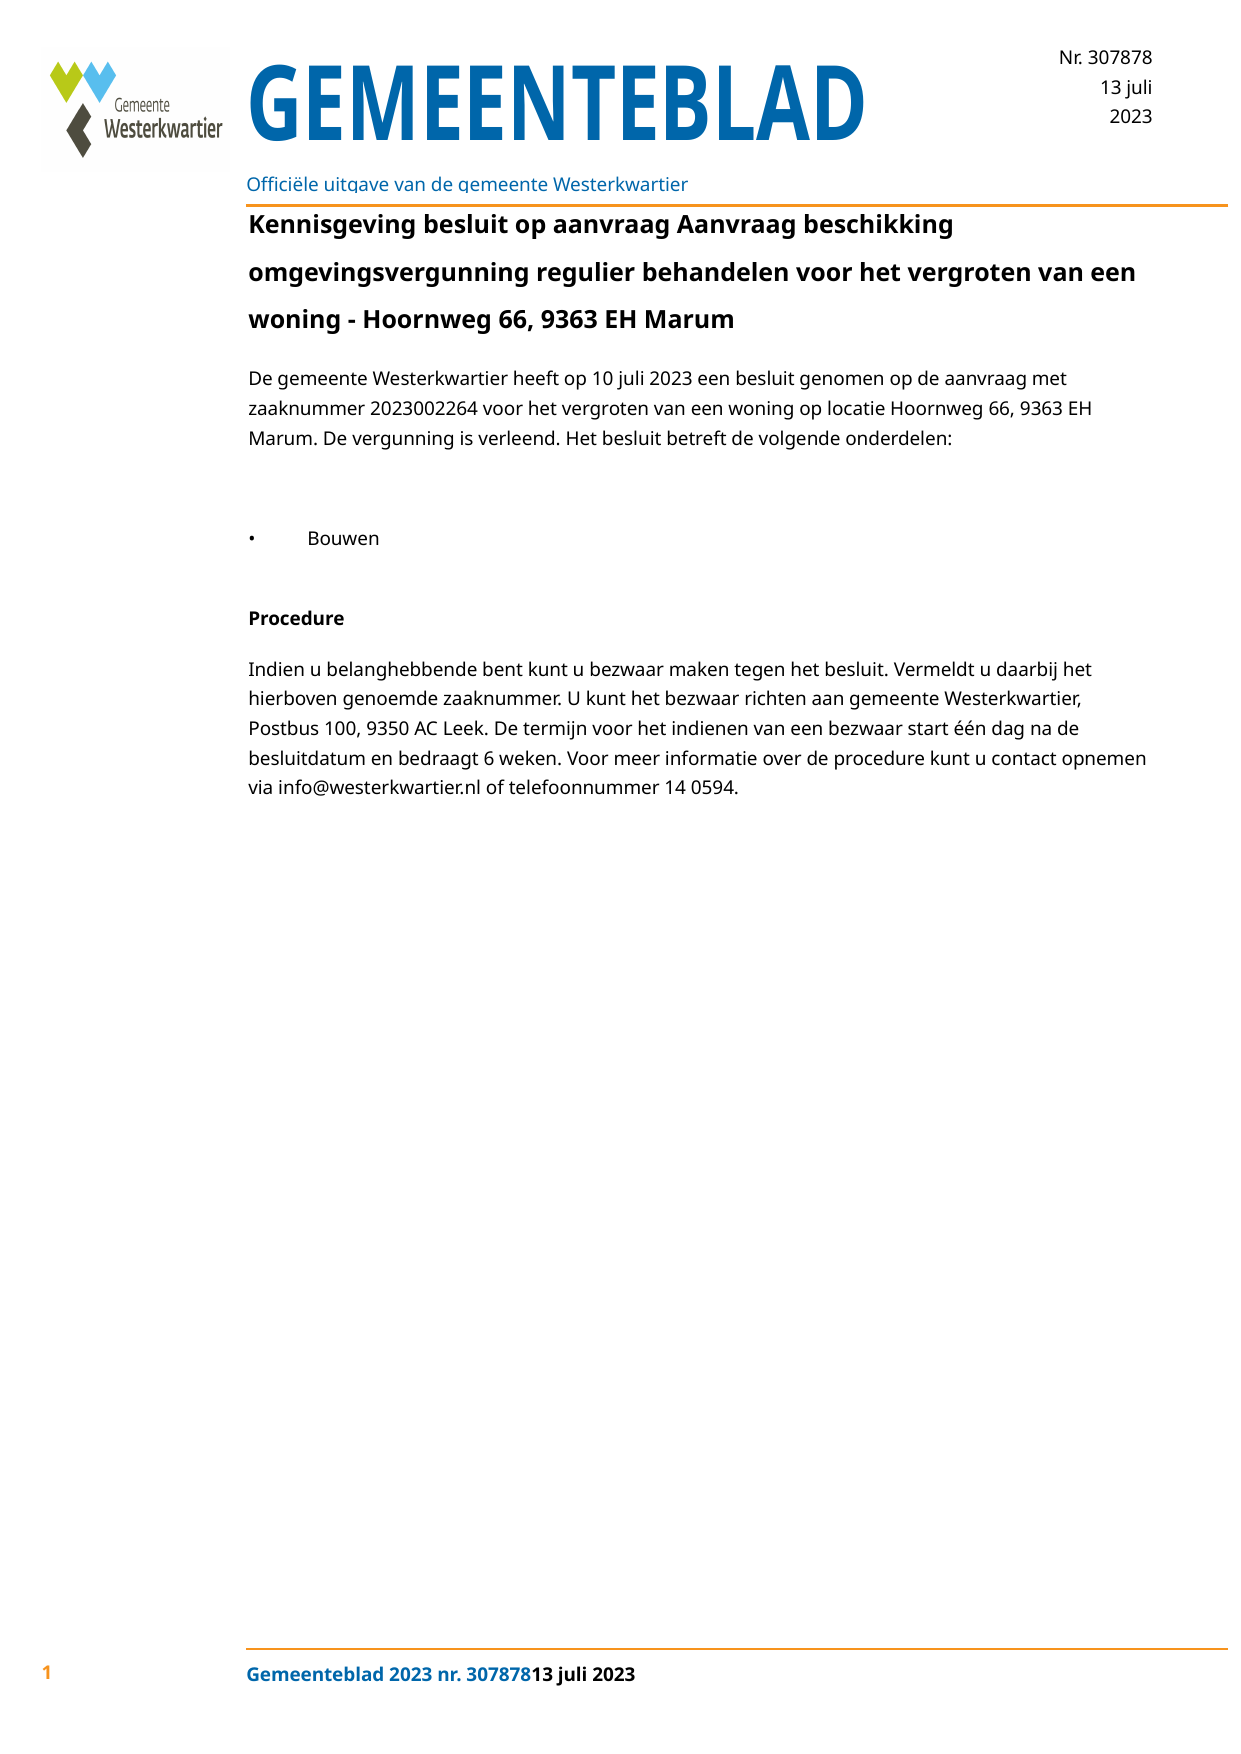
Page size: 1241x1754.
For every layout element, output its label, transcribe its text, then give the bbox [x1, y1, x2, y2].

text Indien u belanghebbende bent kunt u bezwaar maken tegen het besluit. Vermeldt u daarbij het hierboven genoemde zaaknummer. U kunt het bezwaar richten aan gemeente Westerkwartier, Postbus 100, 9350 AC Leek. De termijn voor het indienen van een bezwaar start één dag na de besluitdatum en bedraagt 6 weken. Voor meer informatie over de procedure kunt u contact opnemen via info@westerkwartier.nl of telefoonnummer 14 0594. [248, 656, 1152, 800]
picture [41, 47, 231, 172]
text De gemeente Westerkwartier heeft op 10 juli 2023 een besluit genomen op de aanvraag met zaaknummer 2023002264 voor het vergroten van een woning op locatie Hoornweg 66, 9363 EH Marum. De vergunning is verleend. Het besluit betreft de volgende onderdelen: [248, 366, 1152, 450]
list Bouwen [248, 526, 1152, 551]
text Kennisgeving besluit op aanvraag Aanvraag beschikking omgevingsvergunning regulier behandelen voor het vergroten van een woning - Hoornweg 66, 9363 EH Marum [248, 207, 1152, 336]
text Procedure [248, 606, 1152, 631]
